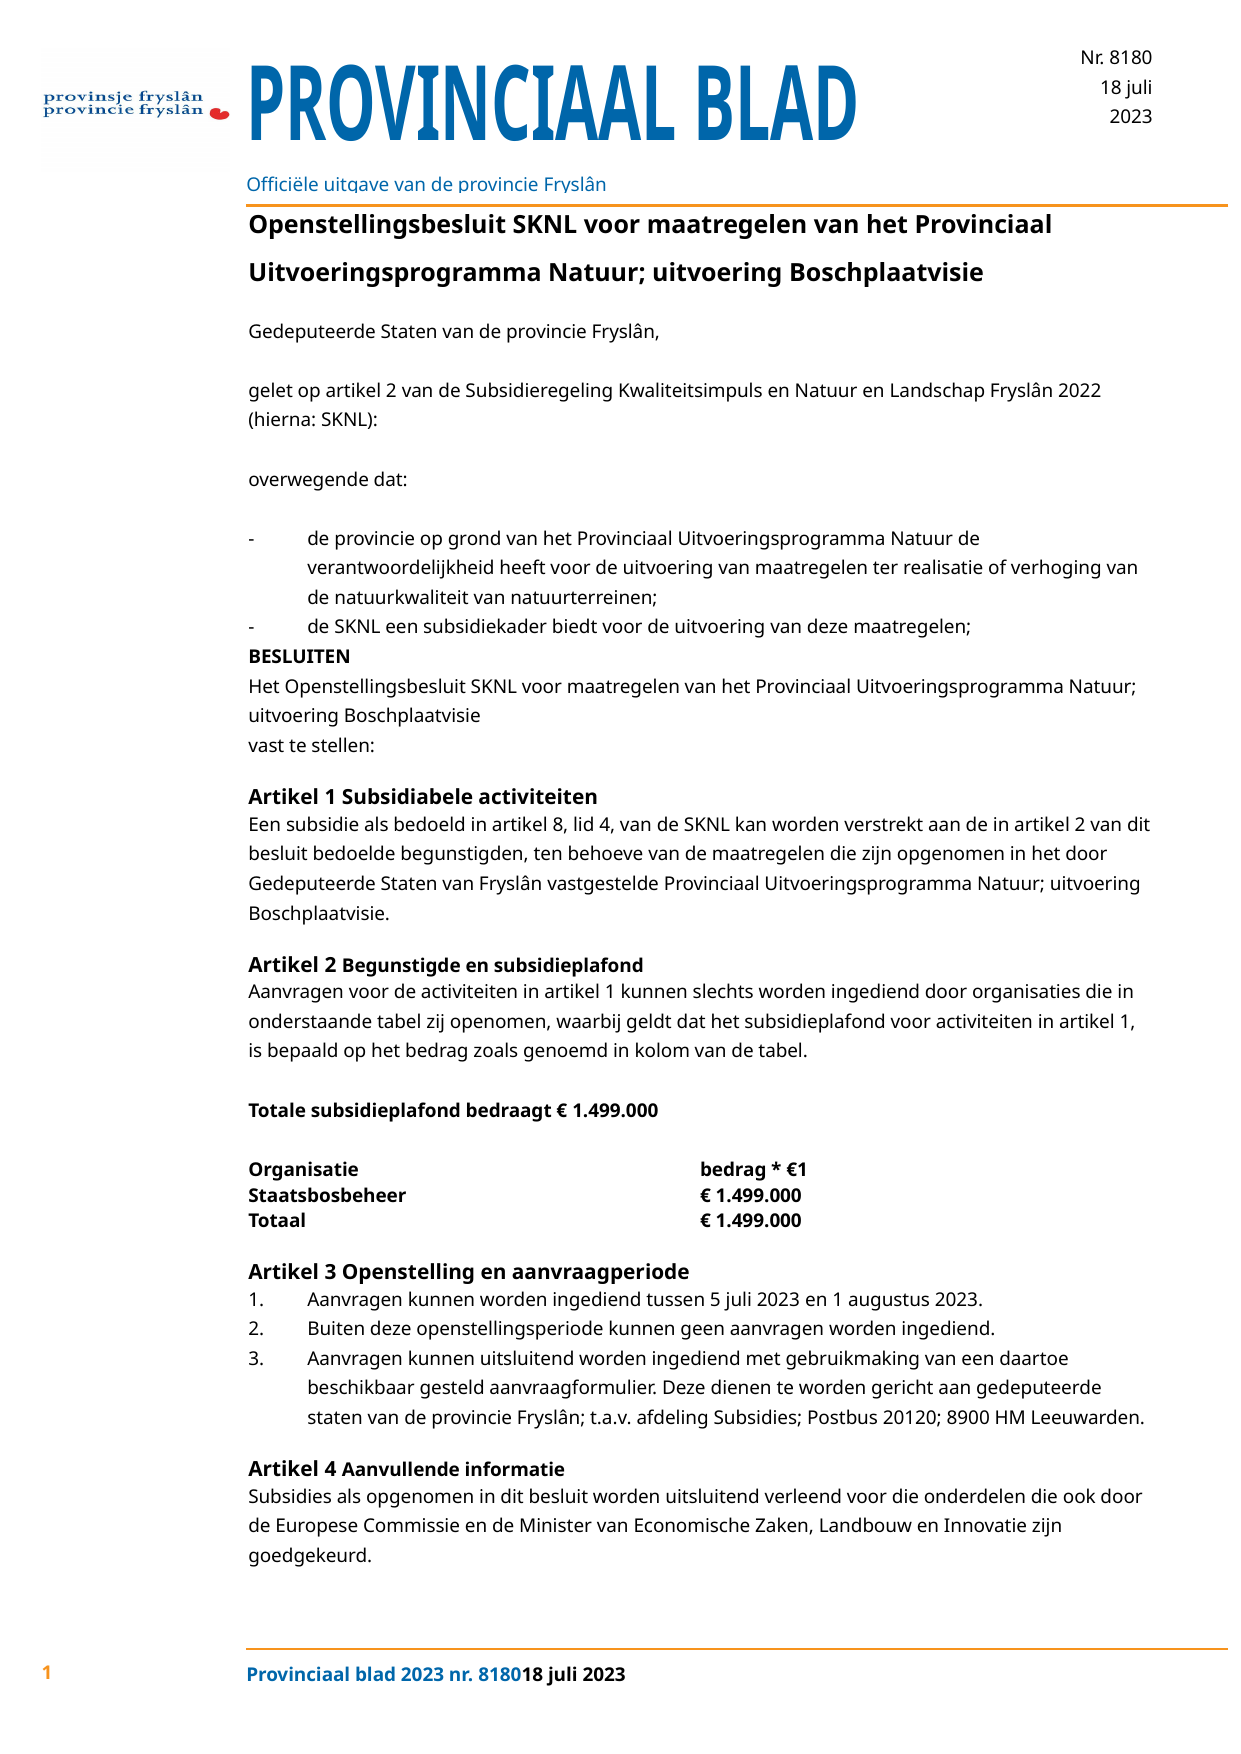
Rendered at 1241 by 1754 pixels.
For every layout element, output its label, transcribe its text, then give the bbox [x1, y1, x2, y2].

text gelet op artikel 2 van de Subsidieregeling Kwaliteitsimpuls en Natuur en Landschap Fryslân 2022 (hierna: SKNL): [248, 377, 1152, 432]
list de provincie op grond van het Provinciaal Uitvoeringsprogramma Natuur de verantwoordelijkheid heeft voor de uitvoering van maatregelen ter realisatie of verhoging van de natuurkwaliteit van natuurterreinen; [248, 525, 1152, 610]
table_cell Totaal [248, 1208, 700, 1233]
text Artikel 1 Subsidiabele activiteiten [248, 782, 1152, 811]
text Artikel 3 Openstelling en aanvraagperiode [248, 1257, 1152, 1286]
text Een subsidie als bedoeld in artikel 8, lid 4, van de SKNL kan worden verstrekt aan de in artikel 2 van dit besluit bedoelde begunstigden, ten behoeve van de maatregelen die zijn opgenomen in het door Gedeputeerde Staten van Fryslân vastgestelde Provinciaal Uitvoeringsprogramma Natuur; uitvoering Boschplaatvisie. [248, 811, 1152, 925]
text BESLUITEN [248, 643, 1152, 669]
table_cell € 1.499.000 [700, 1208, 1152, 1233]
table_header bedrag * €1 [700, 1156, 1152, 1182]
list Aanvragen kunnen uitsluitend worden ingediend met gebruikmaking van een daartoe beschikbaar gesteld aanvraagformulier. Deze dienen te worden gericht aan gedeputeerde staten van de provincie Fryslân; t.a.v. afdeling Subsidies; Postbus 20120; 8900 HM Leeuwarden. [248, 1345, 1152, 1430]
text Gedeputeerde Staten van de provincie Fryslân, [248, 318, 1152, 344]
list Aanvragen kunnen worden ingediend tussen 5 juli 2023 en 1 augustus 2023. [248, 1286, 1152, 1312]
text Het Openstellingsbesluit SKNL voor maatregelen van het Provinciaal Uitvoeringsprogramma Natuur; uitvoering Boschplaatvisie [248, 673, 1152, 728]
text vast te stellen: [248, 732, 1152, 758]
table_cell € 1.499.000 [700, 1182, 1152, 1208]
table_header Organisatie [248, 1156, 700, 1182]
text Subsidies als opgenomen in dit besluit worden uitsluitend verleend voor die onderdelen die ook door de Europese Commissie en de Minister van Economische Zaken, Landbouw en Innovatie zijn goedgekeurd. [248, 1483, 1152, 1568]
picture [41, 47, 231, 172]
table_cell Staatsbosbeheer [248, 1182, 700, 1208]
list de SKNL een subsidiekader biedt voor de uitvoering van deze maatregelen; [248, 614, 1152, 639]
text Totale subsidieplafond bedraagt € 1.499.000 [248, 1097, 1152, 1123]
text Artikel 4 Aanvullende informatie [248, 1454, 1152, 1483]
text Aanvragen voor de activiteiten in artikel 1 kunnen slechts worden ingediend door organisaties die in onderstaande tabel zij openomen, waarbij geldt dat het subsidieplafond voor activiteiten in artikel 1, is bepaald op het bedrag zoals genoemd in kolom van de tabel. [248, 978, 1152, 1063]
text overwegende dat: [248, 466, 1152, 492]
list Buiten deze openstellingsperiode kunnen geen aanvragen worden ingediend. [248, 1315, 1152, 1341]
text Artikel 2 Begunstigde en subsidieplafond [248, 950, 1152, 978]
text Openstellingsbesluit SKNL voor maatregelen van het Provinciaal Uitvoeringsprogramma Natuur; uitvoering Boschplaatvisie [248, 207, 1152, 288]
